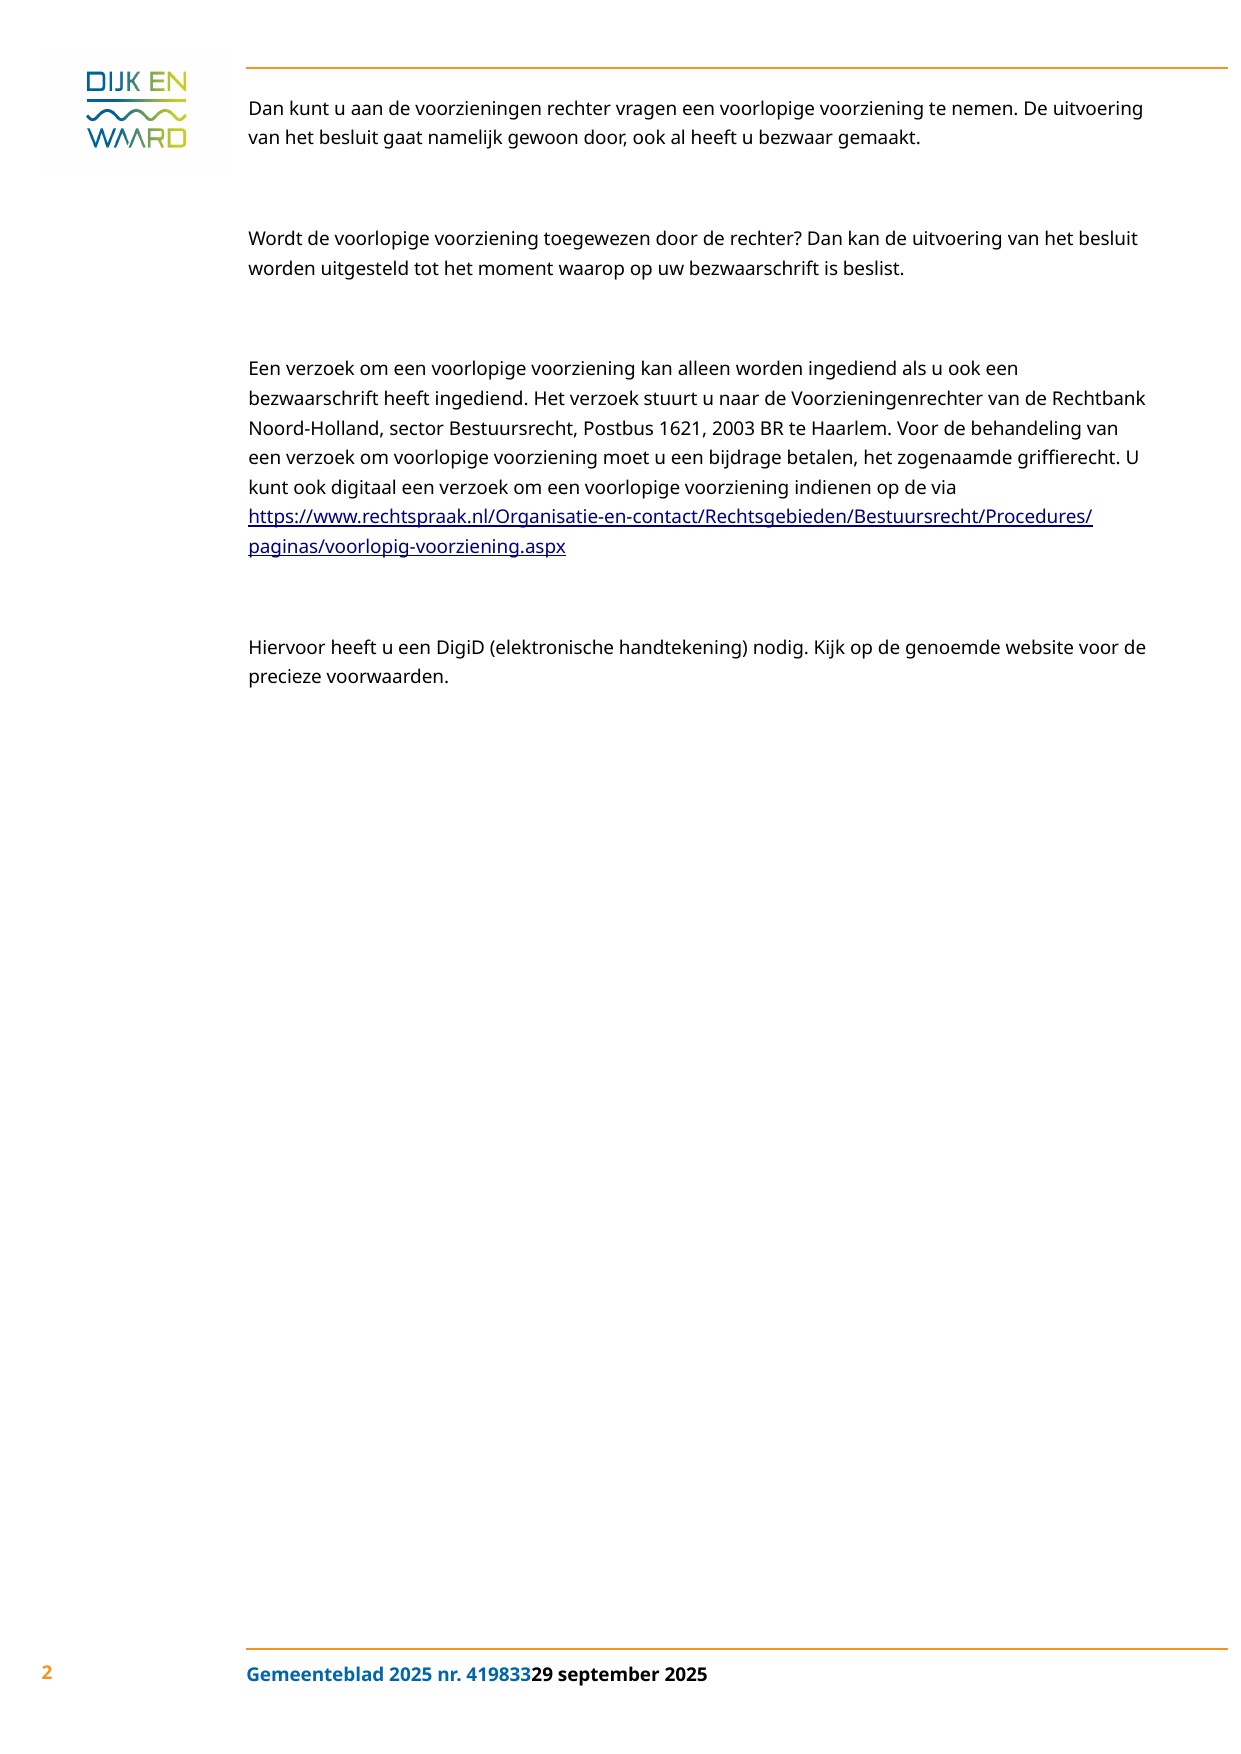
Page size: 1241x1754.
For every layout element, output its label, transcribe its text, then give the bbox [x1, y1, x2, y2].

text Wordt de voorlopige voorziening toegewezen door de rechter? Dan kan de uitvoering van het besluit worden uitgesteld tot het moment waarop op uw bezwaarschrift is beslist. [248, 225, 1152, 281]
text Dan kunt u aan de voorzieningen rechter vragen een voorlopige voorziening te nemen. De uitvoering van het besluit gaat namelijk gewoon door, ook al heeft u bezwaar gemaakt. [248, 95, 1152, 150]
picture [41, 47, 231, 172]
text Een verzoek om een voorlopige voorziening kan alleen worden ingediend als u ook een bezwaarschrift heeft ingediend. Het verzoek stuurt u naar de Voorzieningenrechter van de Rechtbank Noord-Holland, sector Bestuursrecht, Postbus 1621, 2003 BR te Haarlem. Voor de behandeling van een verzoek om voorlopige voorziening moet u een bijdrage betalen, het zogenaamde griffierecht. U kunt ook digitaal een verzoek om een voorlopige voorziening indienen op de via https://www.rechtspraak.nl/Organisatie-en-contact/Rechtsgebieden/Bestuursrecht/Procedures/paginas/voorlopig-voorziening.aspx [248, 356, 1152, 559]
text Hiervoor heeft u een DigiD (elektronische handtekening) nodig. Kijk op de genoemde website voor de precieze voorwaarden. [248, 634, 1152, 689]
